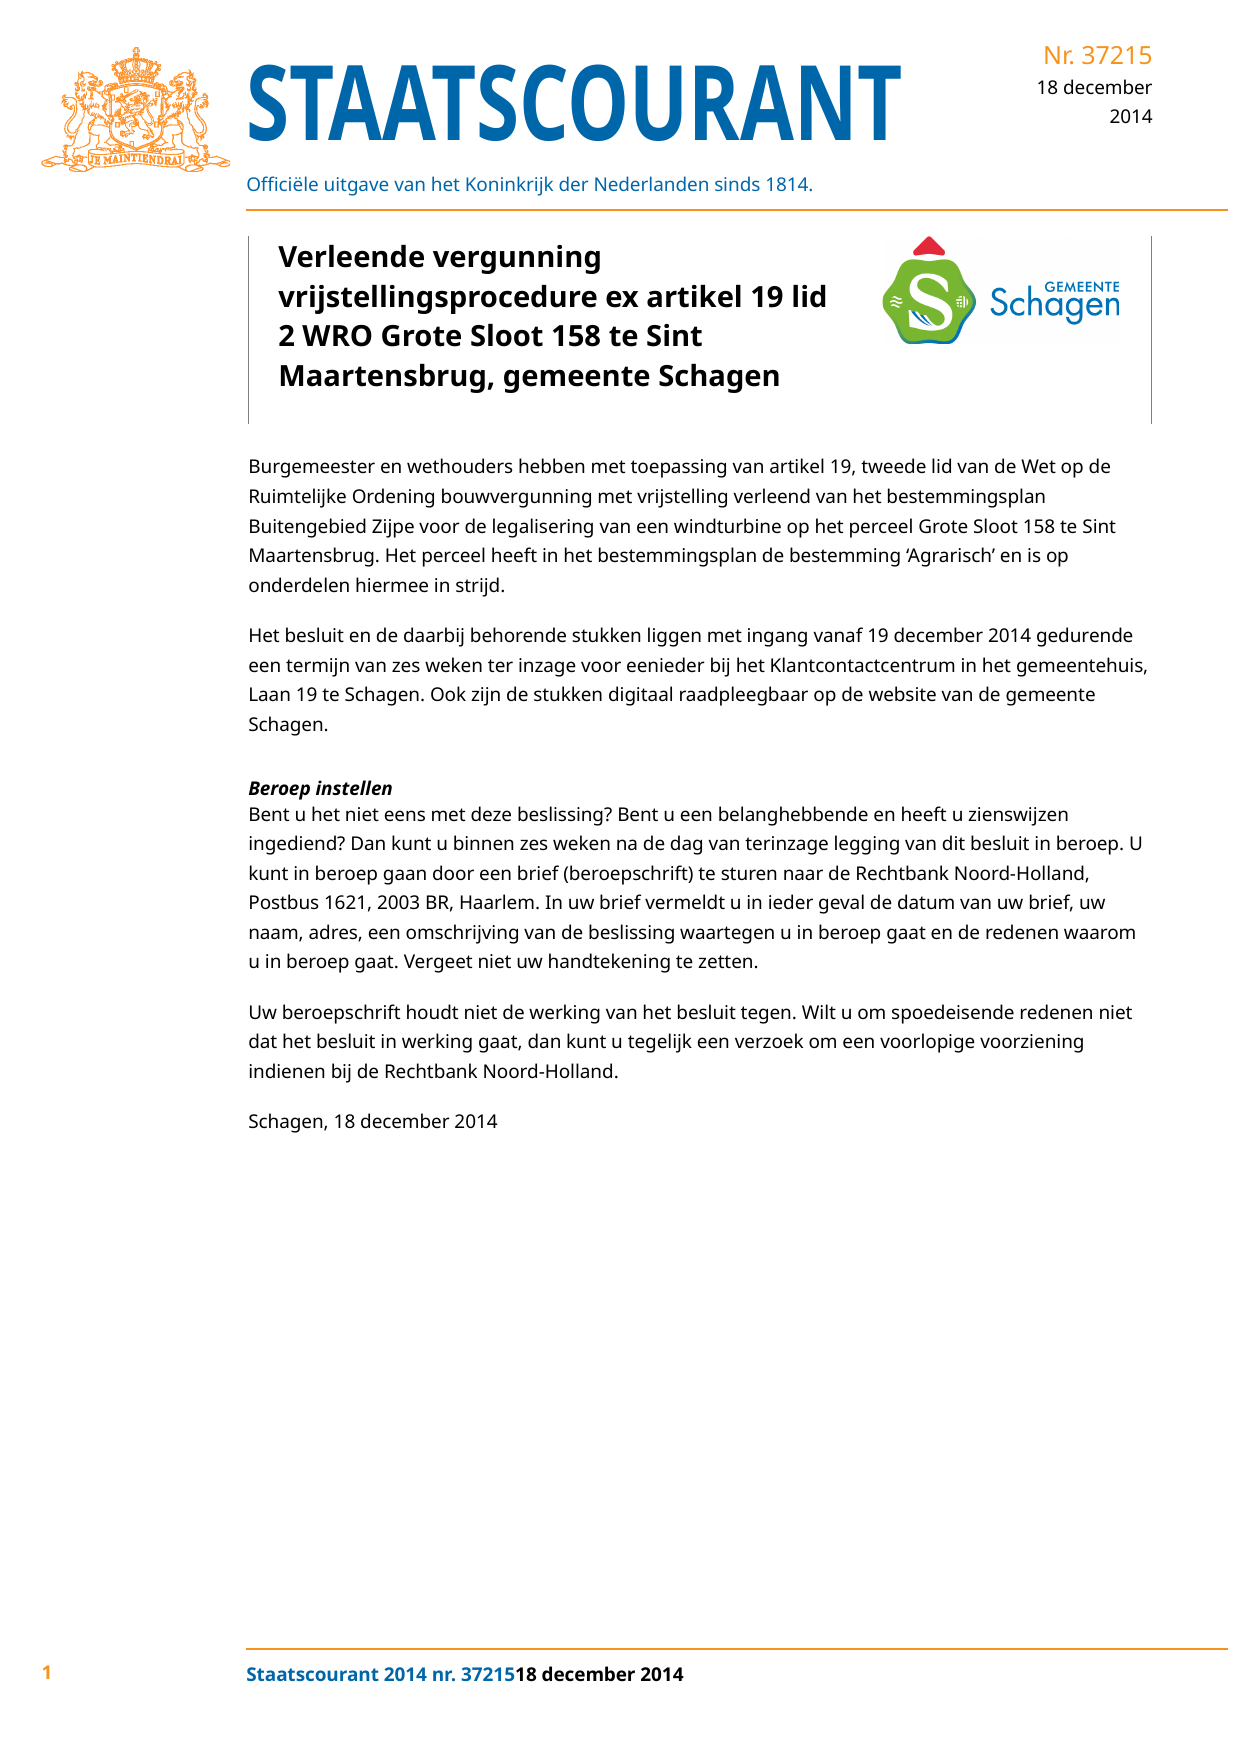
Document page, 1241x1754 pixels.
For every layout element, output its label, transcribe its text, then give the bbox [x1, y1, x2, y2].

text Schagen, 18 december 2014 [248, 1109, 1152, 1134]
table_header Verleende vergunning vrijstellingsprocedure ex artikel 19 lid 2 WRO Grote Sloot 158 te Sint Maartensbrug, gemeente Schagen [249, 236, 850, 424]
picture [882, 236, 1119, 344]
text Beroep instellen [248, 775, 1152, 801]
text Bent u het niet eens met deze beslissing? Bent u een belanghebbende en heeft u zienswijzen ingediend? Dan kunt u binnen zes weken na de dag van terinzage legging van dit besluit in beroep. U kunt in beroep gaan door een brief (beroepschrift) te sturen naar de Rechtbank Noord-Holland, Postbus 1621, 2003 BR, Haarlem. In uw brief vermeldt u in ieder geval de datum van uw brief, uw naam, adres, een omschrijving van de beslissing waartegen u in beroep gaat en de redenen waarom u in beroep gaat. Vergeet niet uw handtekening te zetten. [248, 801, 1152, 974]
text Het besluit en de daarbij behorende stukken liggen met ingang vanaf 19 december 2014 gedurende een termijn van zes weken ter inzage voor eenieder bij het Klantcontactcentrum in het gemeentehuis, Laan 19 te Schagen. Ook zijn de stukken digitaal raadpleegbaar op de website van de gemeente Schagen. [248, 622, 1152, 737]
text Uw beroepschrift houdt niet de werking van het besluit tegen. Wilt u om spoedeisende redenen niet dat het besluit in werking gaat, dan kunt u tegelijk een verzoek om een voorlopige voorziening indienen bij de Rechtbank Noord-Holland. [248, 999, 1152, 1084]
table_header [850, 236, 1151, 424]
picture [41, 47, 231, 172]
text Burgemeester en wethouders hebben met toepassing van artikel 19, tweede lid van de Wet op de Ruimtelijke Ordening bouwvergunning met vrijstelling verleend van het bestemmingsplan Buitengebied Zijpe voor de legalisering van een windturbine op het perceel Grote Sloot 158 te Sint Maartensbrug. Het perceel heeft in het bestemmingsplan de bestemming ‘Agrarisch’ en is op onderdelen hiermee in strijd. [248, 454, 1152, 598]
